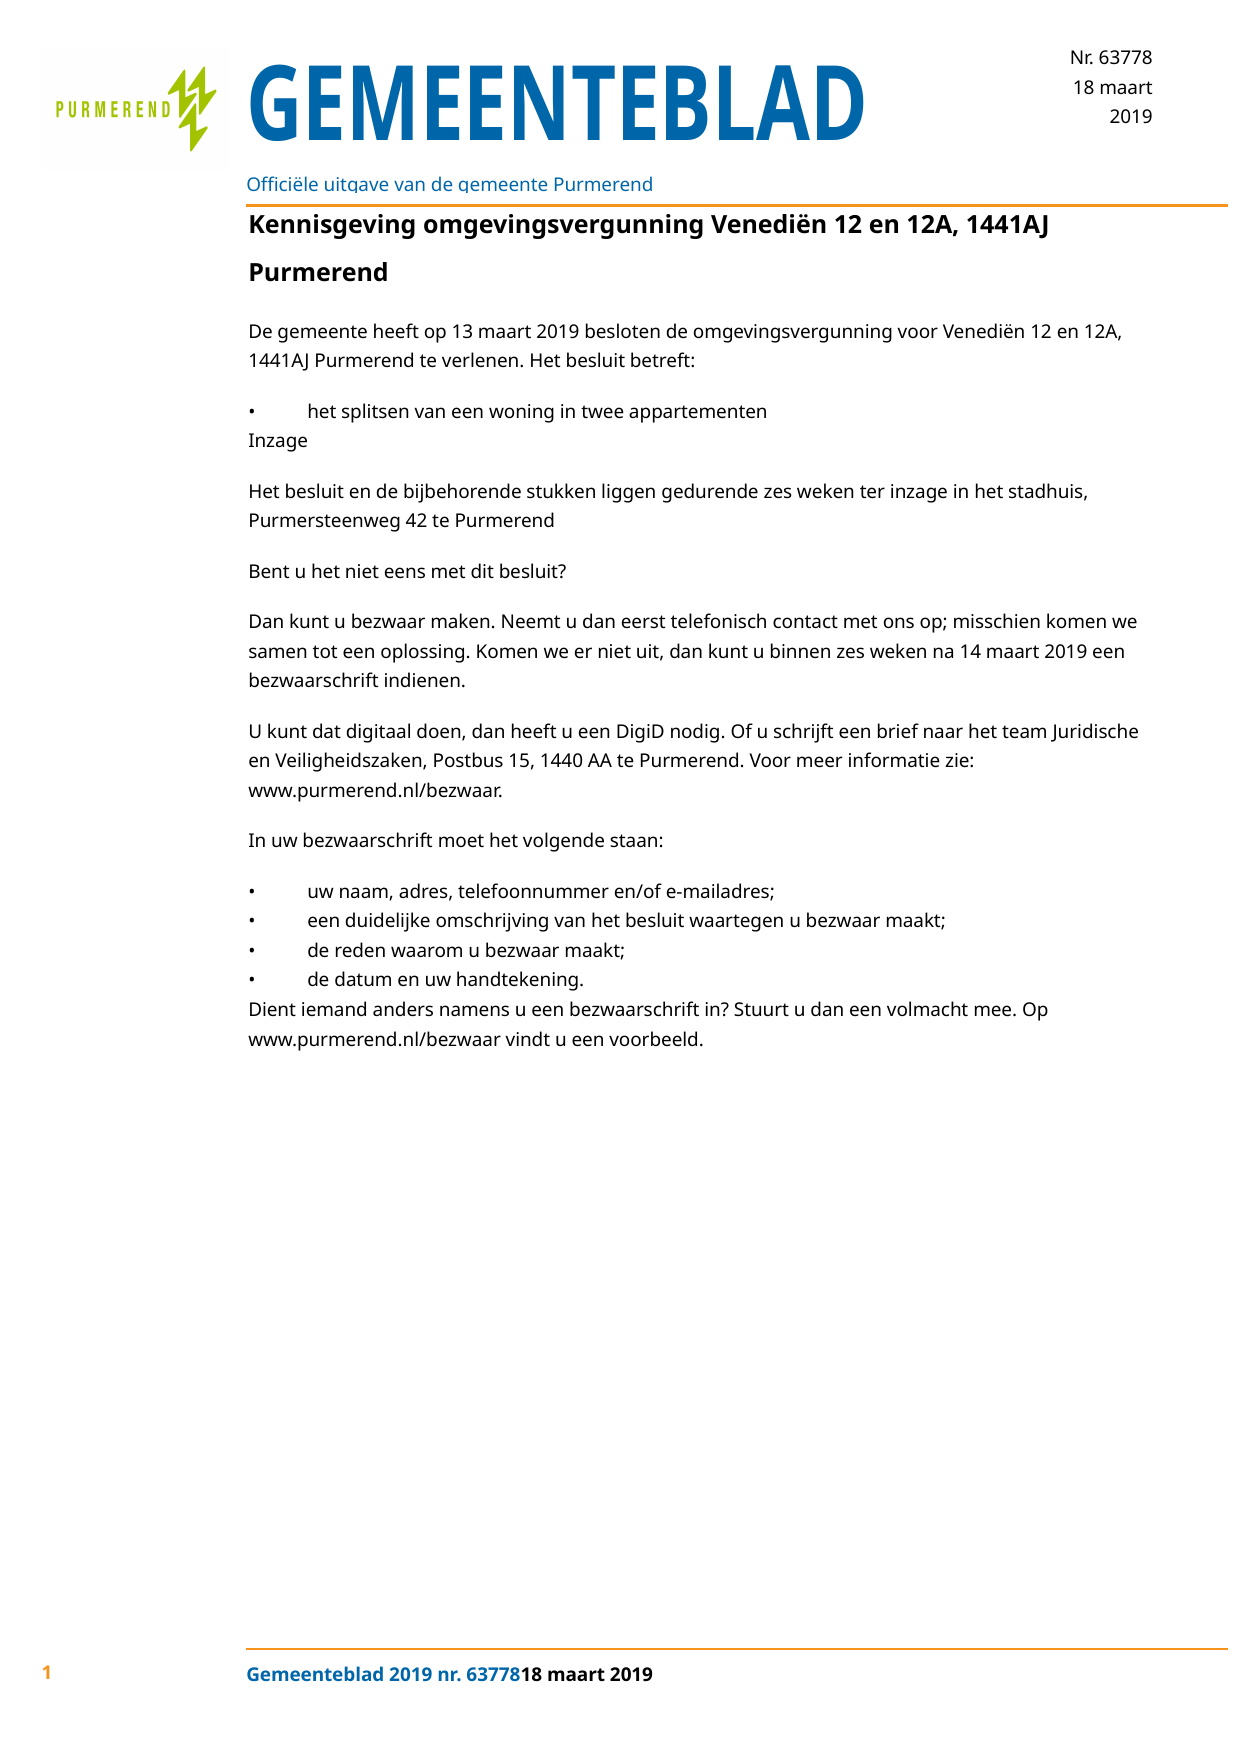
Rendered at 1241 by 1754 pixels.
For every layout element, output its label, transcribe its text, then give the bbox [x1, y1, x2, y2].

picture [41, 47, 231, 172]
text Bent u het niet eens met dit besluit? [248, 558, 1152, 584]
text In uw bezwaarschrift moet het volgende staan: [248, 827, 1152, 853]
text Kennisgeving omgevingsvergunning Venediën 12 en 12A, 1441AJ Purmerend [248, 207, 1152, 288]
text Dient iemand anders namens u een bezwaarschrift in? Stuurt u dan een volmacht mee. Op www.purmerend.nl/bezwaar vindt u een voorbeeld. [248, 996, 1152, 1052]
text Inzage [248, 427, 1152, 453]
list uw naam, adres, telefoonnummer en/of e-mailadres; [248, 878, 1152, 904]
list de reden waarom u bezwaar maakt; [248, 937, 1152, 963]
text De gemeente heeft op 13 maart 2019 besloten de omgevingsvergunning voor Venediën 12 en 12A, 1441AJ Purmerend te verlenen. Het besluit betreft: [248, 318, 1152, 373]
text Dan kunt u bezwaar maken. Neemt u dan eerst telefonisch contact met ons op; misschien komen we samen tot een oplossing. Komen we er niet uit, dan kunt u binnen zes weken na 14 maart 2019 een bezwaarschrift indienen. [248, 608, 1152, 693]
list het splitsen van een woning in twee appartementen [248, 398, 1152, 424]
text Het besluit en de bijbehorende stukken liggen gedurende zes weken ter inzage in het stadhuis, Purmersteenweg 42 te Purmerend [248, 478, 1152, 533]
list de datum en uw handtekening. [248, 967, 1152, 992]
list een duidelijke omschrijving van het besluit waartegen u bezwaar maakt; [248, 907, 1152, 933]
text U kunt dat digitaal doen, dan heeft u een DigiD nodig. Of u schrijft een brief naar het team Juridische en Veiligheidszaken, Postbus 15, 1440 AA te Purmerend. Voor meer informatie zie: www.purmerend.nl/bezwaar. [248, 718, 1152, 803]
